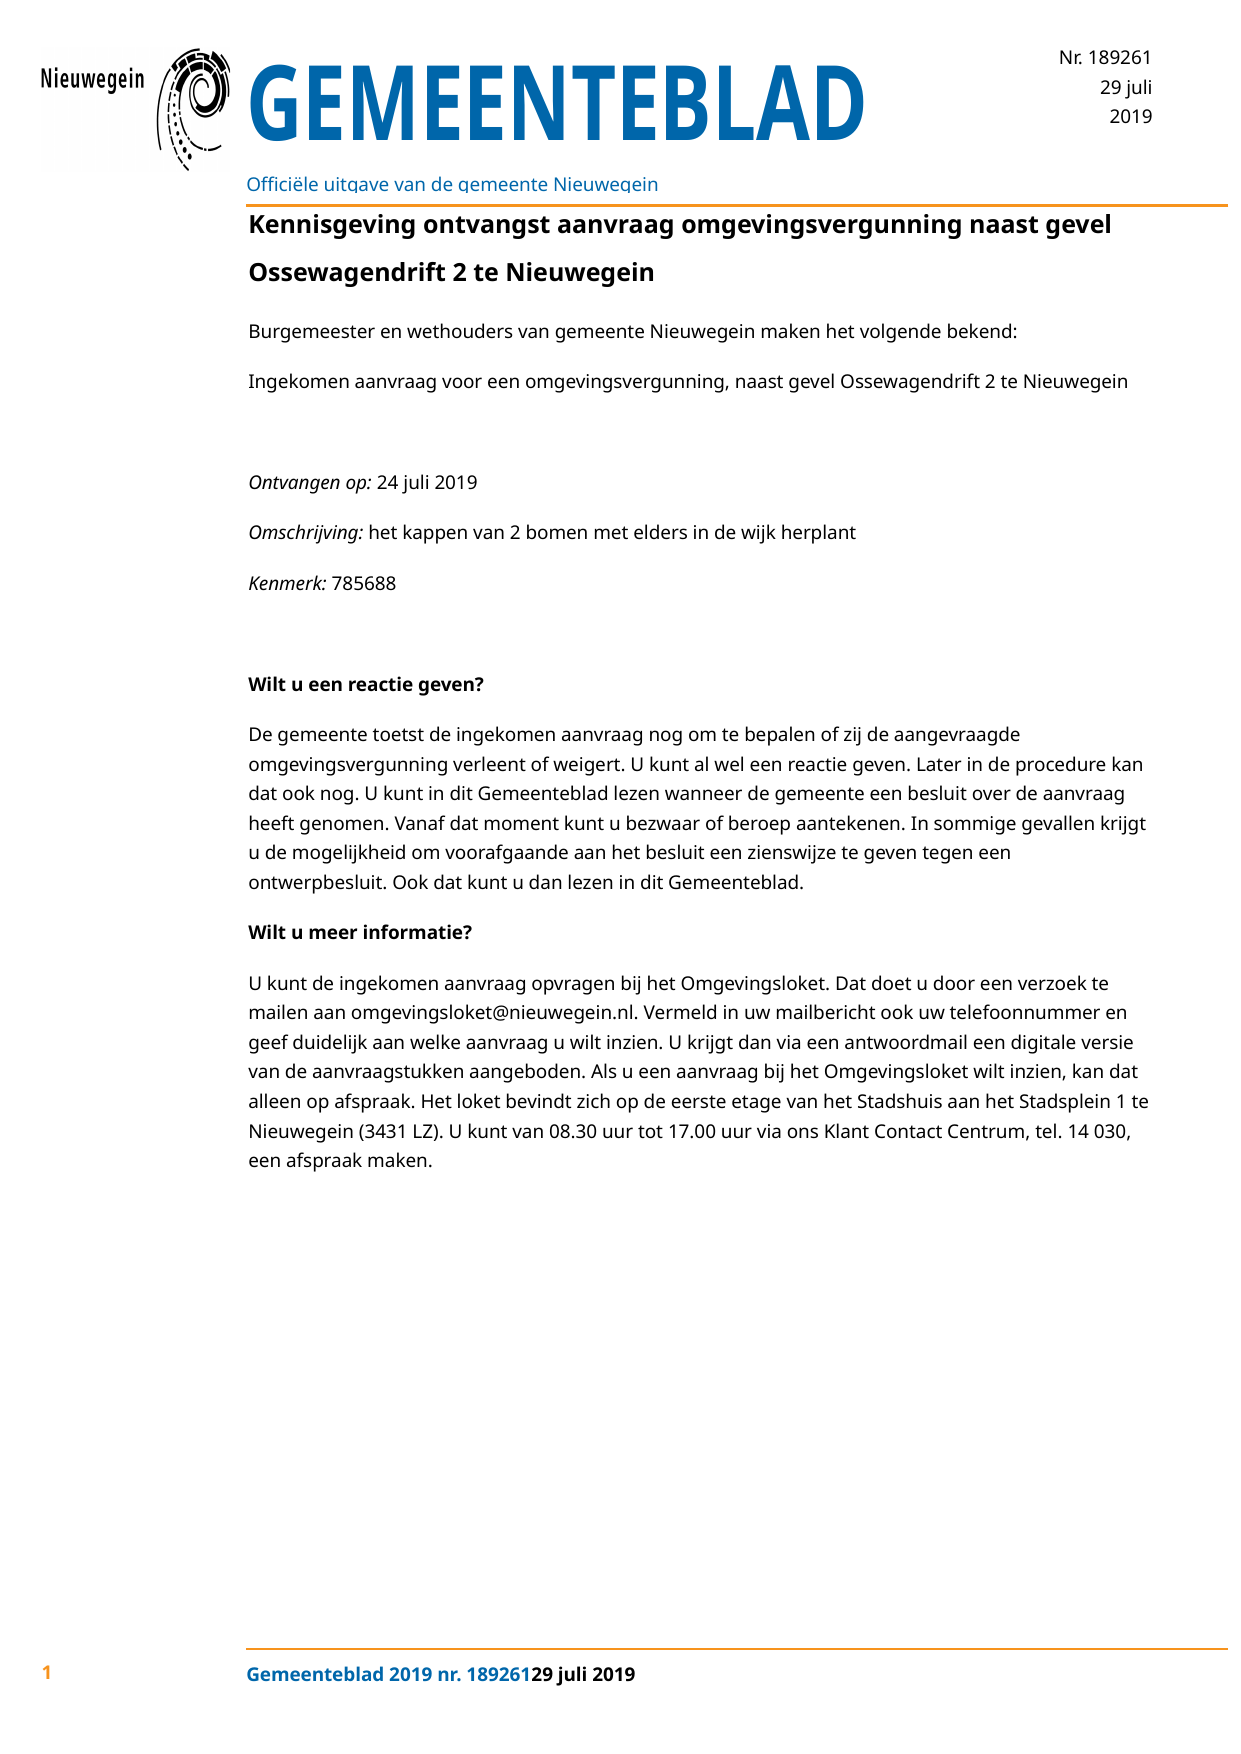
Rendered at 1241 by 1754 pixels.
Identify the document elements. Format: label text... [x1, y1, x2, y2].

text Ingekomen aanvraag voor een omgevingsvergunning, naast gevel Ossewagendrift 2 te Nieuwegein [248, 368, 1152, 394]
text U kunt de ingekomen aanvraag opvragen bij het Omgevingsloket. Dat doet u door een verzoek te mailen aan omgevingsloket@nieuwegein.nl. Vermeld in uw mailbericht ook uw telefoonnummer en geef duidelijk aan welke aanvraag u wilt inzien. U krijgt dan via een antwoordmail een digitale versie van de aanvraagstukken aangeboden. Als u een aanvraag bij het Omgevingsloket wilt inzien, kan dat alleen op afspraak. Het loket bevindt zich op de eerste etage van het Stadshuis aan het Stadsplein 1 te Nieuwegein (3431 LZ). U kunt van 08.30 uur tot 17.00 uur via ons Klant Contact Centrum, tel. 14 030, een afspraak maken. [248, 970, 1152, 1173]
text Wilt u een reactie geven? [248, 671, 1152, 697]
text Wilt u meer informatie? [248, 919, 1152, 945]
text Omschrijving: het kappen van 2 bomen met elders in de wijk herplant [248, 519, 1152, 545]
text Kenmerk: 785688 [248, 570, 1152, 596]
text Kennisgeving ontvangst aanvraag omgevingsvergunning naast gevel Ossewagendrift 2 te Nieuwegein [248, 207, 1152, 288]
text Ontvangen op: 24 juli 2019 [248, 469, 1152, 495]
text Burgemeester en wethouders van gemeente Nieuwegein maken het volgende bekend: [248, 318, 1152, 344]
text De gemeente toetst de ingekomen aanvraag nog om te bepalen of zij de aangevraagde omgevingsvergunning verleent of weigert. U kunt al wel een reactie geven. Later in de procedure kan dat ook nog. U kunt in dit Gemeenteblad lezen wanneer de gemeente een besluit over de aanvraag heeft genomen. Vanaf dat moment kunt u bezwaar of beroep aantekenen. In sommige gevallen krijgt u de mogelijkheid om voorafgaande aan het besluit een zienswijze te geven tegen een ontwerpbesluit. Ook dat kunt u dan lezen in dit Gemeenteblad. [248, 721, 1152, 895]
picture [41, 47, 231, 172]
